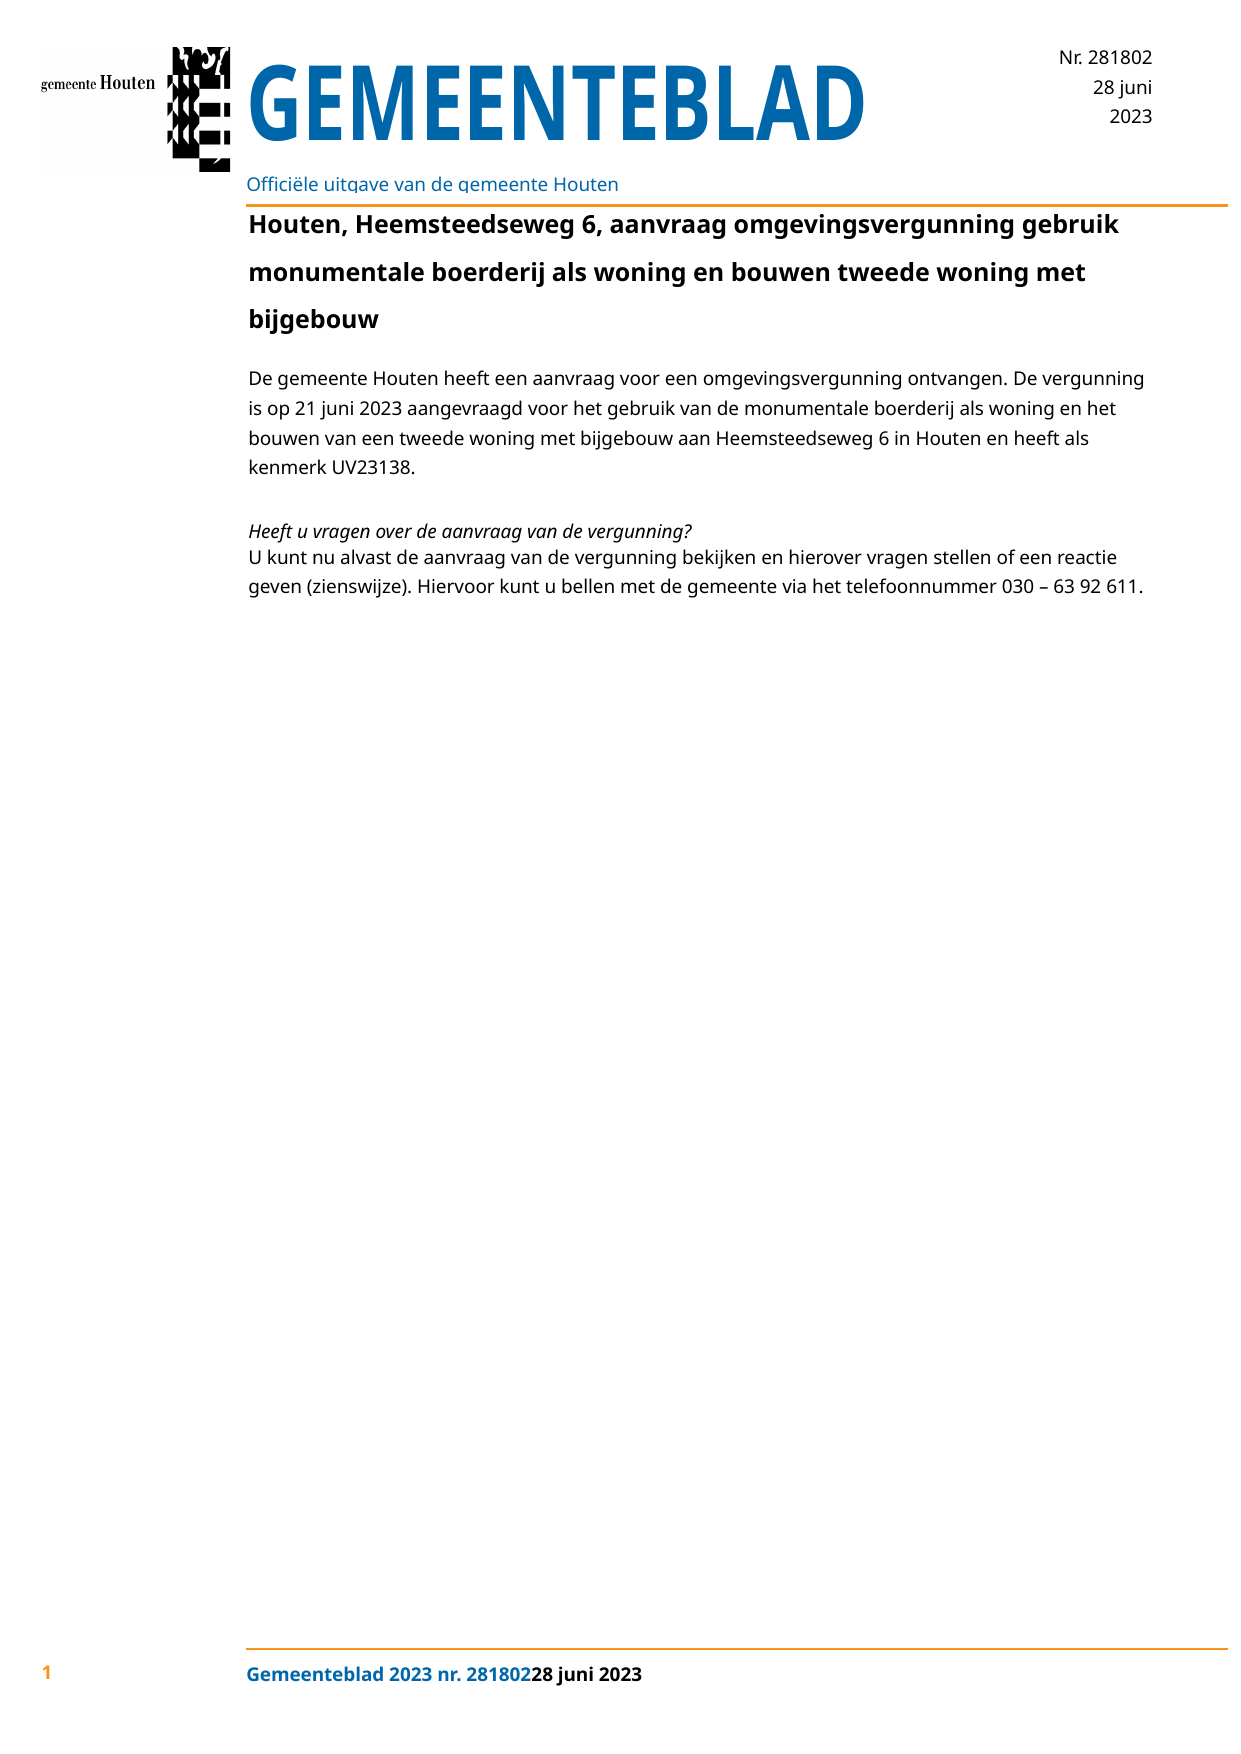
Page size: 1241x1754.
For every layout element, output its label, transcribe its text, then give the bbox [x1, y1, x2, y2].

picture [41, 47, 231, 172]
text Houten, Heemsteedseweg 6, aanvraag omgevingsvergunning gebruik monumentale boerderij als woning en bouwen tweede woning met bijgebouw [248, 207, 1152, 336]
text De gemeente Houten heeft een aanvraag voor een omgevingsvergunning ontvangen. De vergunning is op 21 juni 2023 aangevraagd voor het gebruik van de monumentale boerderij als woning en het bouwen van een tweede woning met bijgebouw aan Heemsteedseweg 6 in Houten en heeft als kenmerk UV23138. [248, 366, 1152, 480]
text U kunt nu alvast de aanvraag van de vergunning bekijken en hierover vragen stellen of een reactie geven (zienswijze). Hiervoor kunt u bellen met de gemeente via het telefoonnummer 030 – 63 92 611. [248, 544, 1152, 599]
text Heeft u vragen over de aanvraag van de vergunning? [248, 518, 1152, 544]
